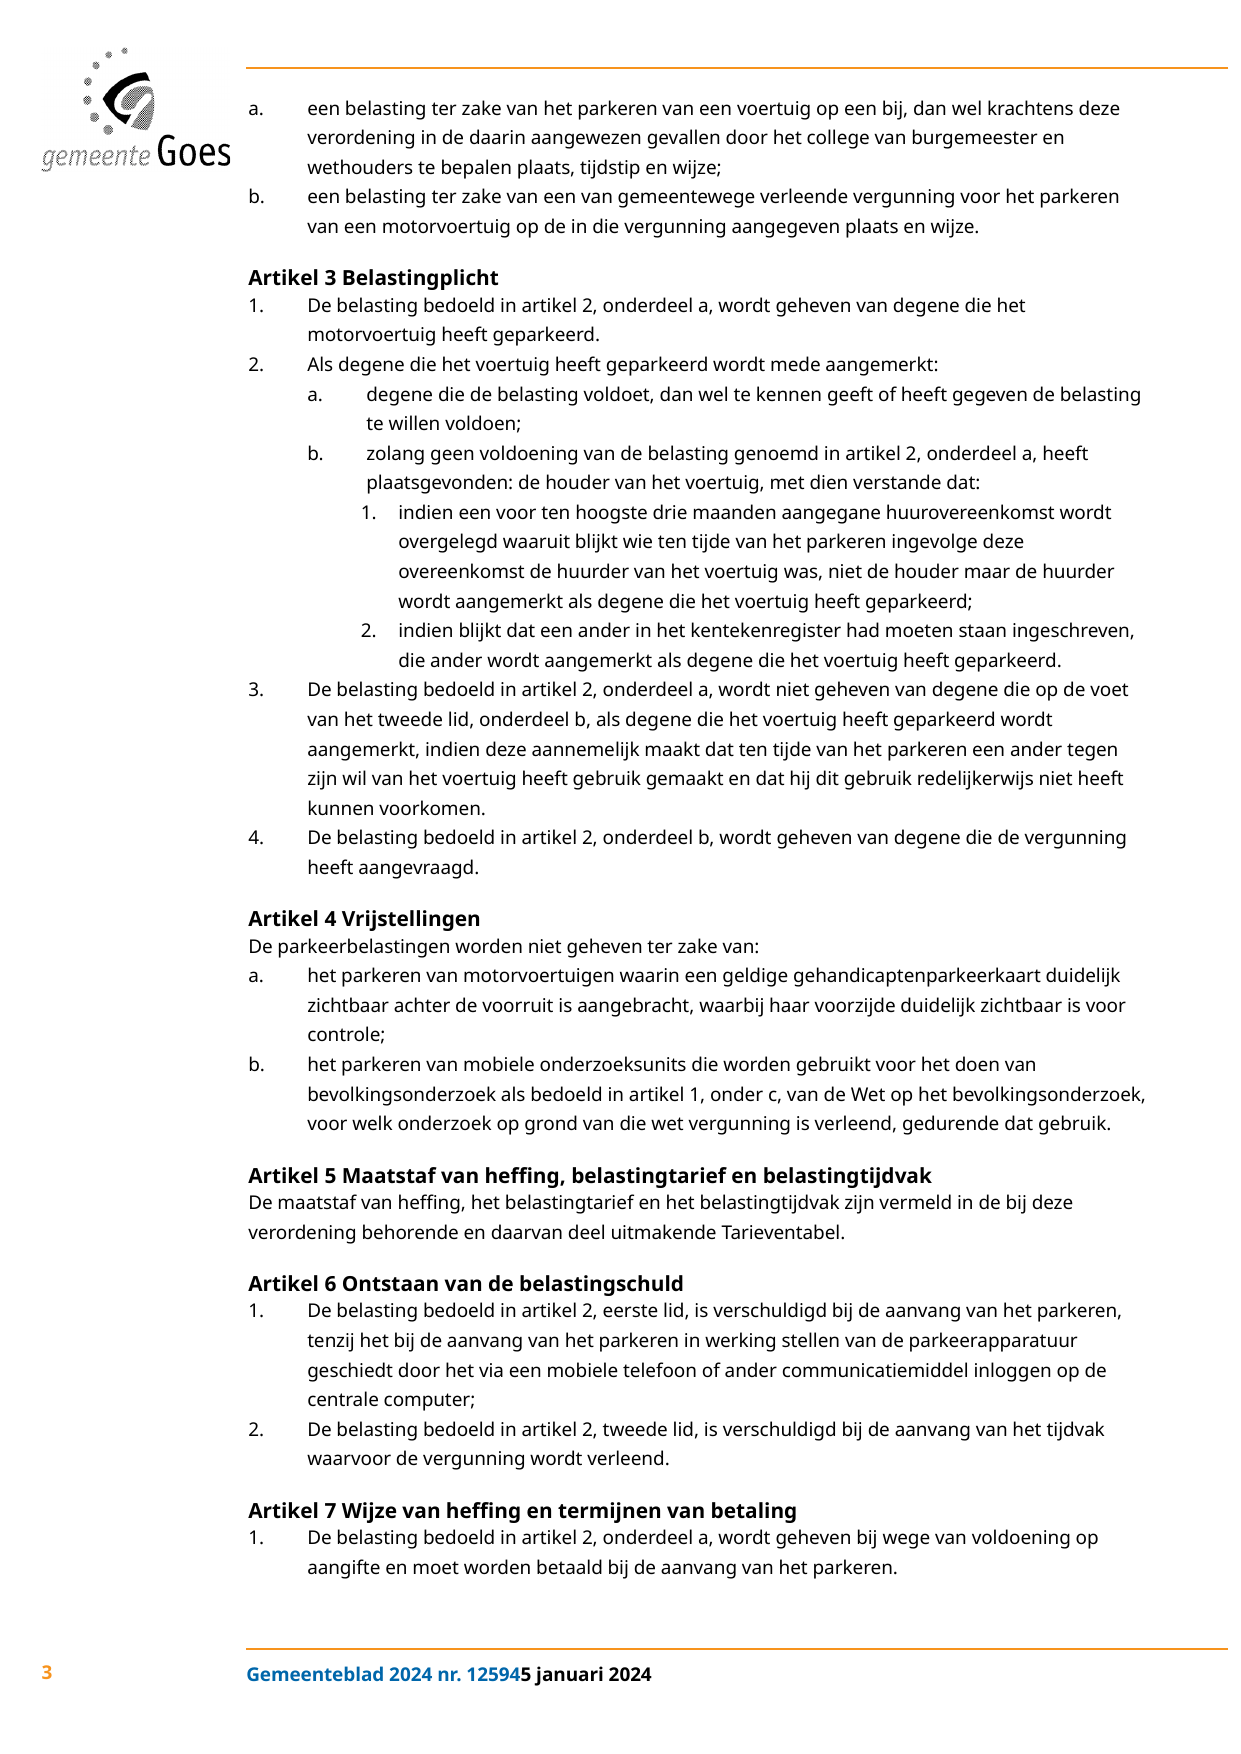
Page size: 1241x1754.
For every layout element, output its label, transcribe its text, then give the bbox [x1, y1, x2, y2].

list een belasting ter zake van een van gemeentewege verleende vergunning voor het parkeren van een motorvoertuig op de in die vergunning aangegeven plaats en wijze. [248, 183, 1152, 239]
text Artikel 7 Wijze van heffing en termijnen van betaling [248, 1496, 1152, 1524]
list indien een voor ten hoogste drie maanden aangegane huurovereenkomst wordt overgelegd waaruit blijkt wie ten tijde van het parkeren ingevolge deze overeenkomst de huurder van het voertuig was, niet de houder maar de huurder wordt aangemerkt als degene die het voertuig heeft geparkeerd; [361, 499, 1152, 613]
list De belasting bedoeld in artikel 2, onderdeel a, wordt geheven bij wege van voldoening op aangifte en moet worden betaald bij de aanvang van het parkeren. [248, 1524, 1152, 1580]
list het parkeren van motorvoertuigen waarin een geldige gehandicaptenparkeerkaart duidelijk zichtbaar achter de voorruit is aangebracht, waarbij haar voorzijde duidelijk zichtbaar is voor controle; [248, 962, 1152, 1047]
text Artikel 3 Belastingplicht [248, 263, 1152, 292]
list een belasting ter zake van het parkeren van een voertuig op een bij, dan wel krachtens deze verordening in de daarin aangewezen gevallen door het college van burgemeester en wethouders te bepalen plaats, tijdstip en wijze; [248, 95, 1152, 180]
picture [41, 47, 231, 172]
text Artikel 6 Ontstaan van de belastingschuld [248, 1269, 1152, 1298]
list De belasting bedoeld in artikel 2, onderdeel a, wordt niet geheven van degene die op de voet van het tweede lid, onderdeel b, als degene die het voertuig heeft geparkeerd wordt aangemerkt, indien deze aannemelijk maakt dat ten tijde van het parkeren een ander tegen zijn wil van het voertuig heeft gebruik gemaakt en dat hij dit gebruik redelijkerwijs niet heeft kunnen voorkomen. [248, 677, 1152, 821]
text De maatstaf van heffing, het belastingtarief en het belastingtijdvak zijn vermeld in de bij deze verordening behorende en daarvan deel uitmakende Tarieventabel. [248, 1189, 1152, 1244]
text Artikel 4 Vrijstellingen [248, 904, 1152, 933]
text Artikel 5 Maatstaf van heffing, belastingtarief en belastingtijdvak [248, 1161, 1152, 1189]
list De belasting bedoeld in artikel 2, onderdeel b, wordt geheven van degene die de vergunning heeft aangevraagd. [248, 824, 1152, 880]
list degene die de belasting voldoet, dan wel te kennen geeft of heeft gegeven de belasting te willen voldoen; [307, 381, 1152, 436]
list De belasting bedoeld in artikel 2, eerste lid, is verschuldigd bij de aanvang van het parkeren, tenzij het bij de aanvang van het parkeren in werking stellen van de parkeerapparatuur geschiedt door het via een mobiele telefoon of ander communicatiemiddel inloggen op de centrale computer; [248, 1298, 1152, 1412]
list De belasting bedoeld in artikel 2, tweede lid, is verschuldigd bij de aanvang van het tijdvak waarvoor de vergunning wordt verleend. [248, 1416, 1152, 1471]
list het parkeren van mobiele onderzoeksunits die worden gebruikt voor het doen van bevolkingsonderzoek als bedoeld in artikel 1, onder c, van de Wet op het bevolkingsonderzoek, voor welk onderzoek op grond van die wet vergunning is verleend, gedurende dat gebruik. [248, 1051, 1152, 1136]
text De parkeerbelastingen worden niet geheven ter zake van: [248, 933, 1152, 959]
list indien blijkt dat een ander in het kentekenregister had moeten staan ingeschreven, die ander wordt aangemerkt als degene die het voertuig heeft geparkeerd. [361, 617, 1152, 673]
list zolang geen voldoening van de belasting genoemd in artikel 2, onderdeel a, heeft plaatsgevonden: de houder van het voertuig, met dien verstande dat: [307, 440, 1152, 495]
list Als degene die het voertuig heeft geparkeerd wordt mede aangemerkt: [248, 351, 1152, 377]
list De belasting bedoeld in artikel 2, onderdeel a, wordt geheven van degene die het motorvoertuig heeft geparkeerd. [248, 292, 1152, 347]
